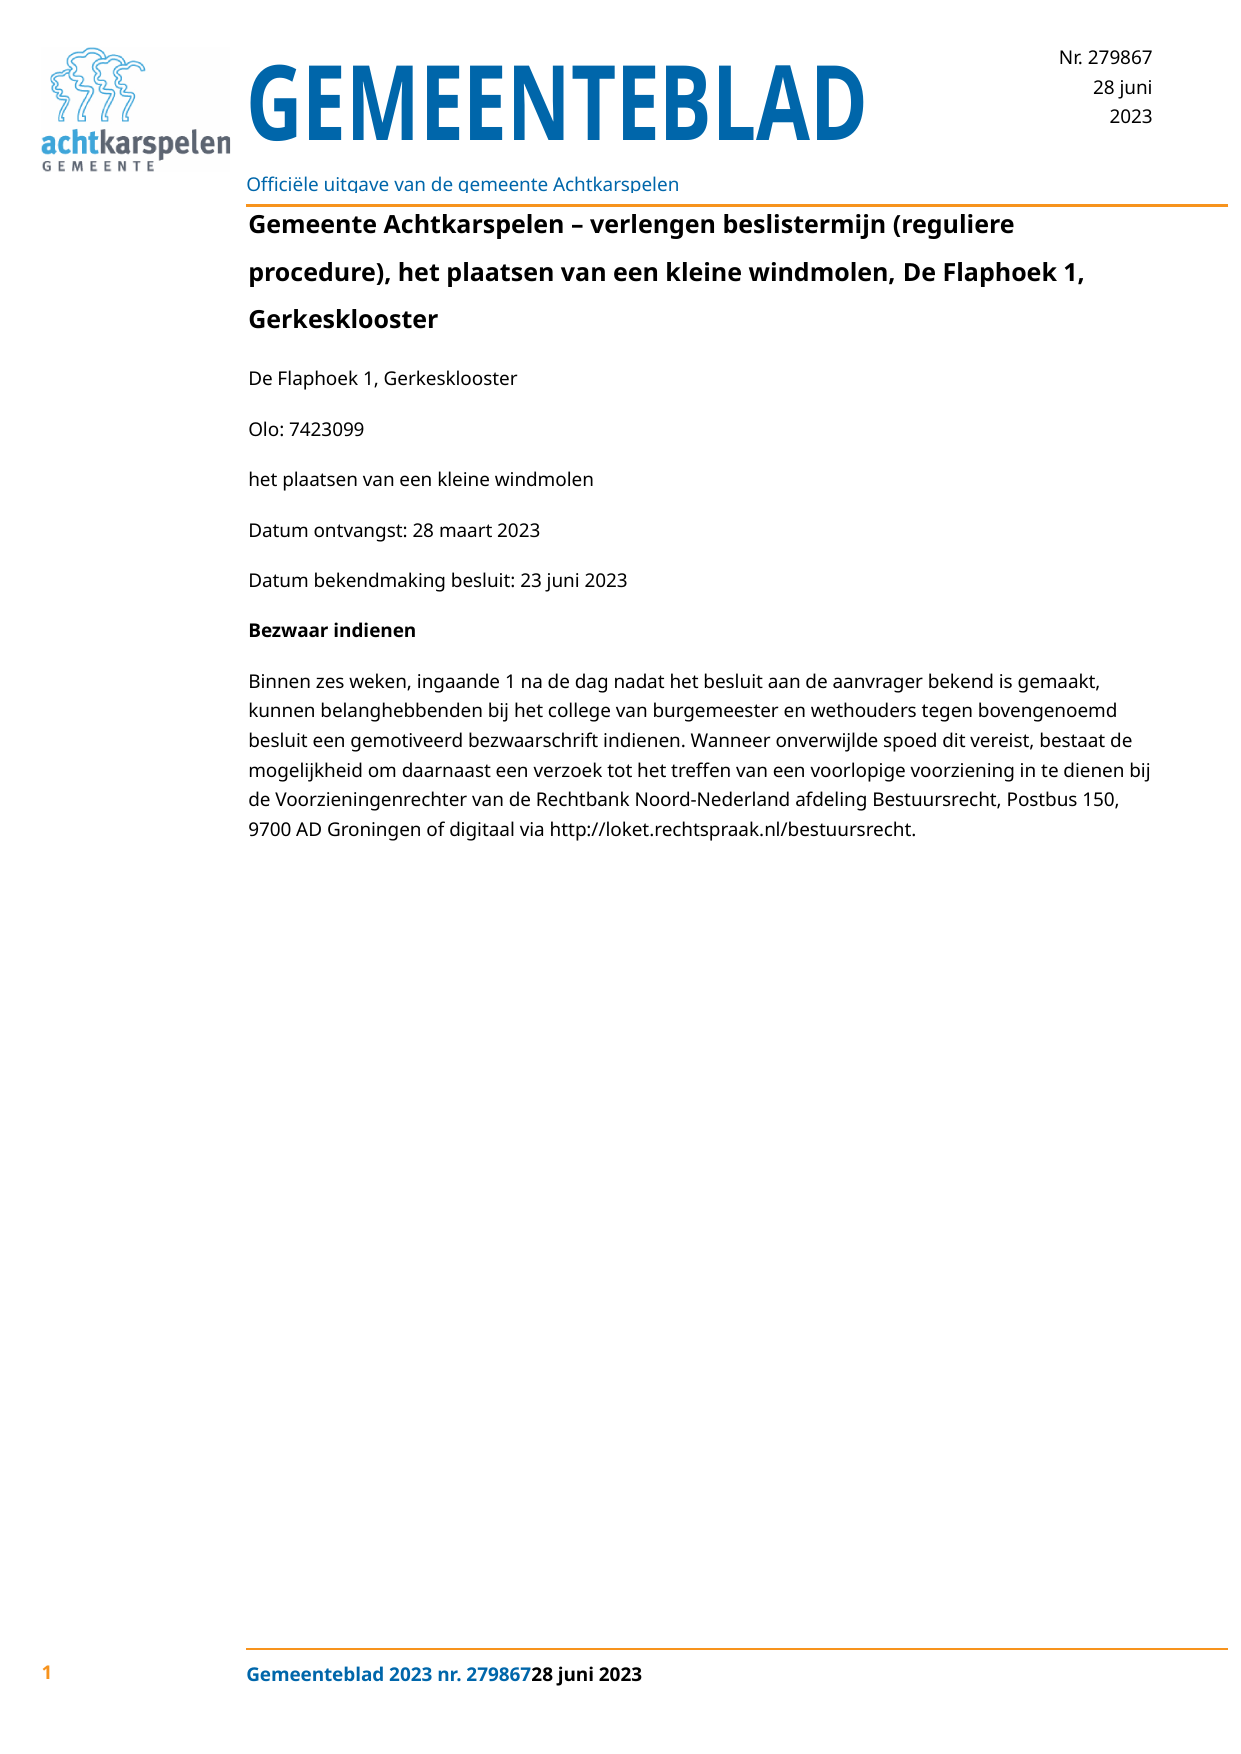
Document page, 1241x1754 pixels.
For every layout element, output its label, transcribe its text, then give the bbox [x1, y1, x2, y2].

text Gemeente Achtkarspelen – verlengen beslistermijn (reguliere procedure), het plaatsen van een kleine windmolen, De Flaphoek 1, Gerkesklooster [248, 207, 1152, 336]
text Bezwaar indienen [248, 618, 1152, 643]
text het plaatsen van een kleine windmolen [248, 466, 1152, 492]
text De Flaphoek 1, Gerkesklooster [248, 366, 1152, 391]
text Binnen zes weken, ingaande 1 na de dag nadat het besluit aan de aanvrager bekend is gemaakt, kunnen belanghebbenden bij het college van burgemeester en wethouders tegen bovengenoemd besluit een gemotiveerd bezwaarschrift indienen. Wanneer onverwijlde spoed dit vereist, bestaat de mogelijkheid om daarnaast een verzoek tot het treffen van een voorlopige voorziening in te dienen bij de Voorzieningenrechter van de Rechtbank Noord-Nederland afdeling Bestuursrecht, Postbus 150, 9700 AD Groningen of digitaal via http://loket.rechtspraak.nl/bestuursrecht. [248, 668, 1152, 842]
picture [41, 47, 231, 172]
text Datum ontvangst: 28 maart 2023 [248, 517, 1152, 542]
text Datum bekendmaking besluit: 23 juni 2023 [248, 567, 1152, 593]
text Olo: 7423099 [248, 416, 1152, 442]
